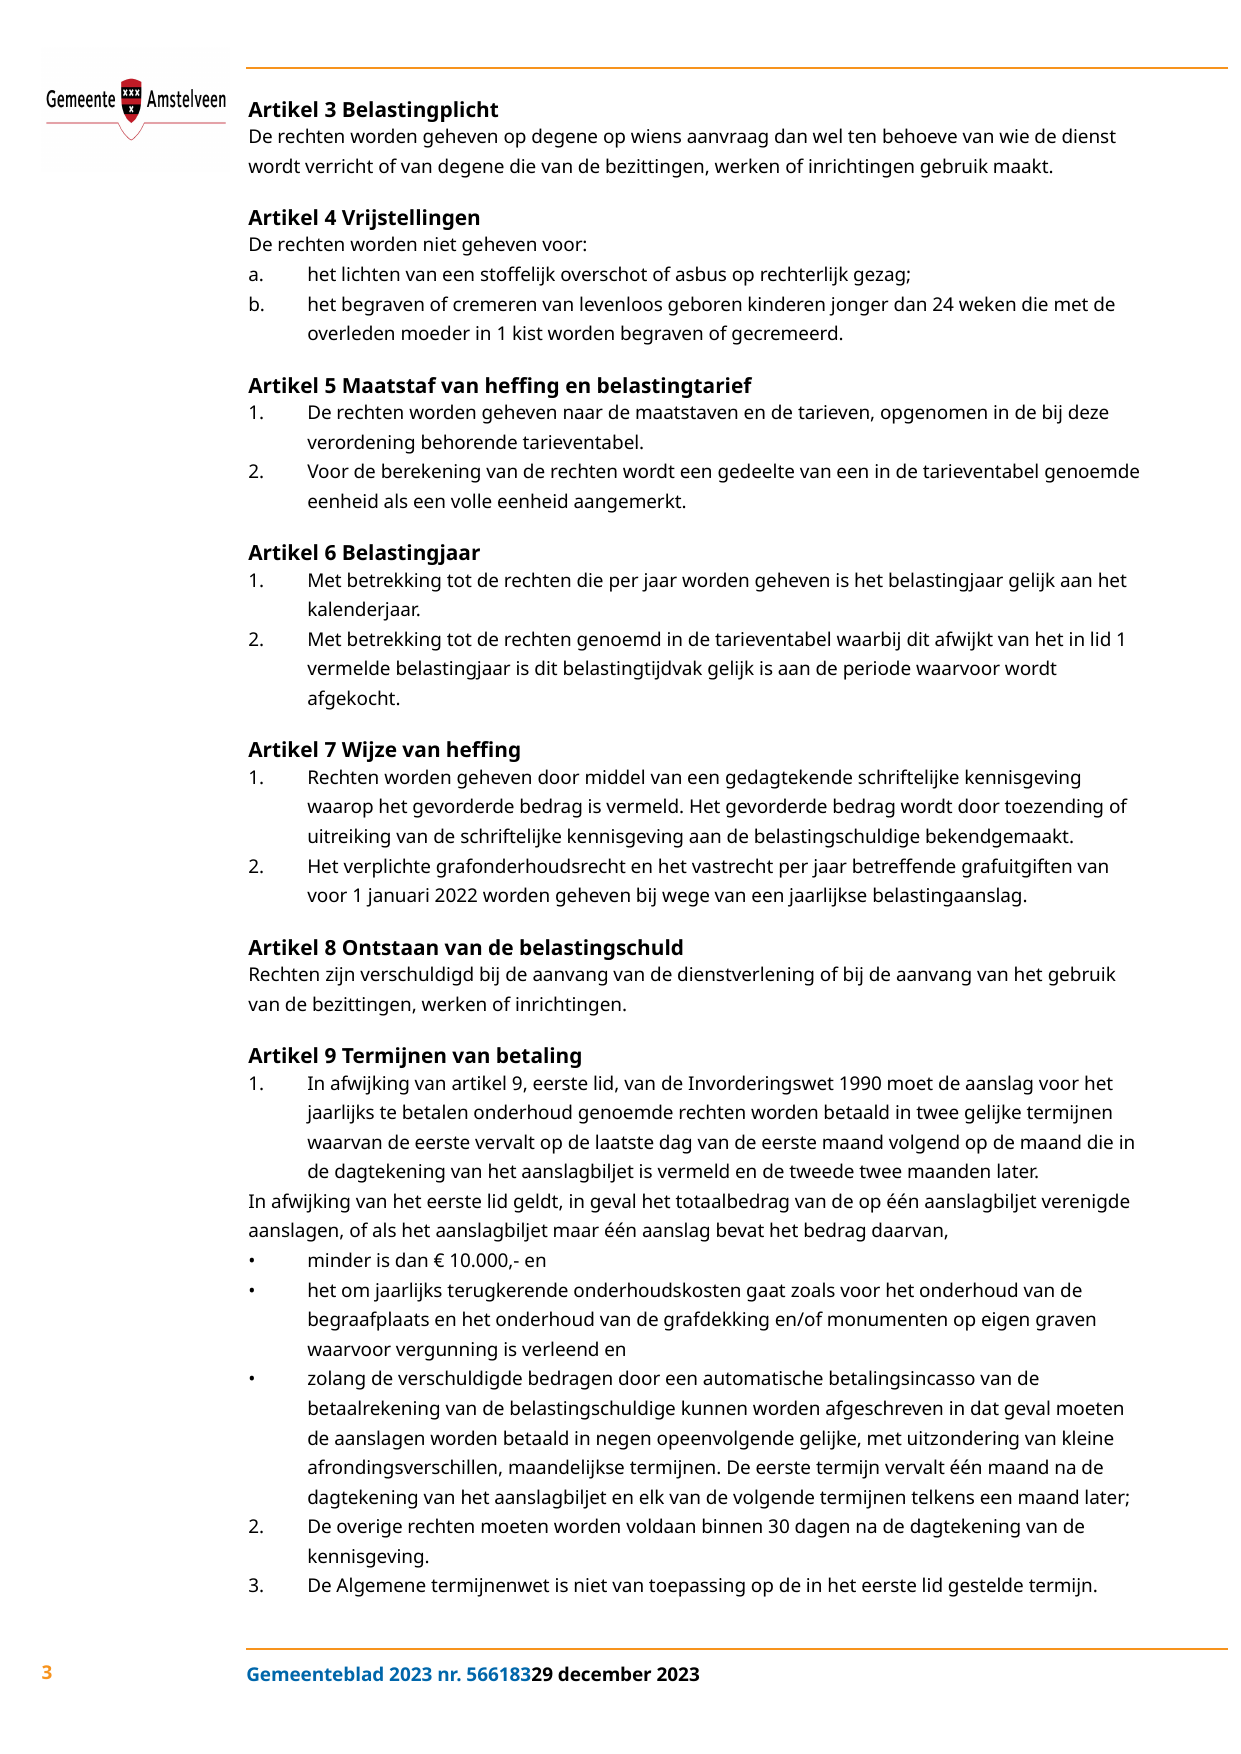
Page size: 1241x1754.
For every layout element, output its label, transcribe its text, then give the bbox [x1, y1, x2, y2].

list De overige rechten moeten worden voldaan binnen 30 dagen na de dagtekening van de kennisgeving. [248, 1513, 1152, 1569]
text De rechten worden niet geheven voor: [248, 232, 1152, 257]
list Met betrekking tot de rechten genoemd in de tarieventabel waarbij dit afwijkt van het in lid 1 vermelde belastingjaar is dit belastingtijdvak gelijk is aan de periode waarvoor wordt afgekocht. [248, 626, 1152, 711]
list De rechten worden geheven naar de maatstaven en de tarieven, opgenomen in de bij deze verordening behorende tarieventabel. [248, 399, 1152, 454]
list De Algemene termijnenwet is niet van toepassing op de in het eerste lid gestelde termijn. [248, 1573, 1152, 1598]
text Artikel 3 Belastingplicht [248, 95, 1152, 123]
list het begraven of cremeren van levenloos geboren kinderen jonger dan 24 weken die met de overleden moeder in 1 kist worden begraven of gecremeerd. [248, 291, 1152, 346]
text De rechten worden geheven op degene op wiens aanvraag dan wel ten behoeve van wie de dienst wordt verricht of van degene die van de bezittingen, werken of inrichtingen gebruik maakt. [248, 123, 1152, 178]
list zolang de verschuldigde bedragen door een automatische betalingsincasso van de betaalrekening van de belastingschuldige kunnen worden afgeschreven in dat geval moeten de aanslagen worden betaald in negen opeenvolgende gelijke, met uitzondering van kleine afrondingsverschillen, maandelijkse termijnen. De eerste termijn vervalt één maand na de dagtekening van het aanslagbiljet en elk van de volgende termijnen telkens een maand later; [248, 1366, 1152, 1509]
list Het verplichte grafonderhoudsrecht en het vastrecht per jaar betreffende grafuitgiften van voor 1 januari 2022 worden geheven bij wege van een jaarlijkse belastingaanslag. [248, 853, 1152, 908]
text Artikel 4 Vrijstellingen [248, 203, 1152, 232]
text Rechten zijn verschuldigd bij de aanvang van de dienstverlening of bij de aanvang van het gebruik van de bezittingen, werken of inrichtingen. [248, 961, 1152, 1017]
text Artikel 8 Ontstaan van de belastingschuld [248, 933, 1152, 961]
list In afwijking van artikel 9, eerste lid, van de Invorderingswet 1990 moet de aanslag voor het jaarlijks te betalen onderhoud genoemde rechten worden betaald in twee gelijke termijnen waarvan de eerste vervalt op de laatste dag van de eerste maand volgend op de maand die in de dagtekening van het aanslagbiljet is vermeld en de tweede twee maanden later. [248, 1070, 1152, 1184]
text In afwijking van het eerste lid geldt, in geval het totaalbedrag van de op één aanslagbiljet verenigde aanslagen, of als het aanslagbiljet maar één aanslag bevat het bedrag daarvan, [248, 1188, 1152, 1243]
list minder is dan € 10.000,- en [248, 1247, 1152, 1273]
list het lichten van een stoffelijk overschot of asbus op rechterlijk gezag; [248, 261, 1152, 287]
list het om jaarlijks terugkerende onderhoudskosten gaat zoals voor het onderhoud van de begraafplaats en het onderhoud van de grafdekking en/of monumenten op eigen graven waarvoor vergunning is verleend en [248, 1277, 1152, 1362]
list Met betrekking tot de rechten die per jaar worden geheven is het belastingjaar gelijk aan het kalenderjaar. [248, 567, 1152, 622]
list Rechten worden geheven door middel van een gedagtekende schriftelijke kennisgeving waarop het gevorderde bedrag is vermeld. Het gevorderde bedrag wordt door toezending of uitreiking van de schriftelijke kennisgeving aan de belastingschuldige bekendgemaakt. [248, 764, 1152, 849]
text Artikel 6 Belastingjaar [248, 538, 1152, 567]
picture [41, 47, 231, 172]
text Artikel 9 Termijnen van betaling [248, 1041, 1152, 1070]
text Artikel 5 Maatstaf van heffing en belastingtarief [248, 371, 1152, 399]
list Voor de berekening van de rechten wordt een gedeelte van een in de tarieventabel genoemde eenheid als een volle eenheid aangemerkt. [248, 458, 1152, 514]
text Artikel 7 Wijze van heffing [248, 736, 1152, 764]
